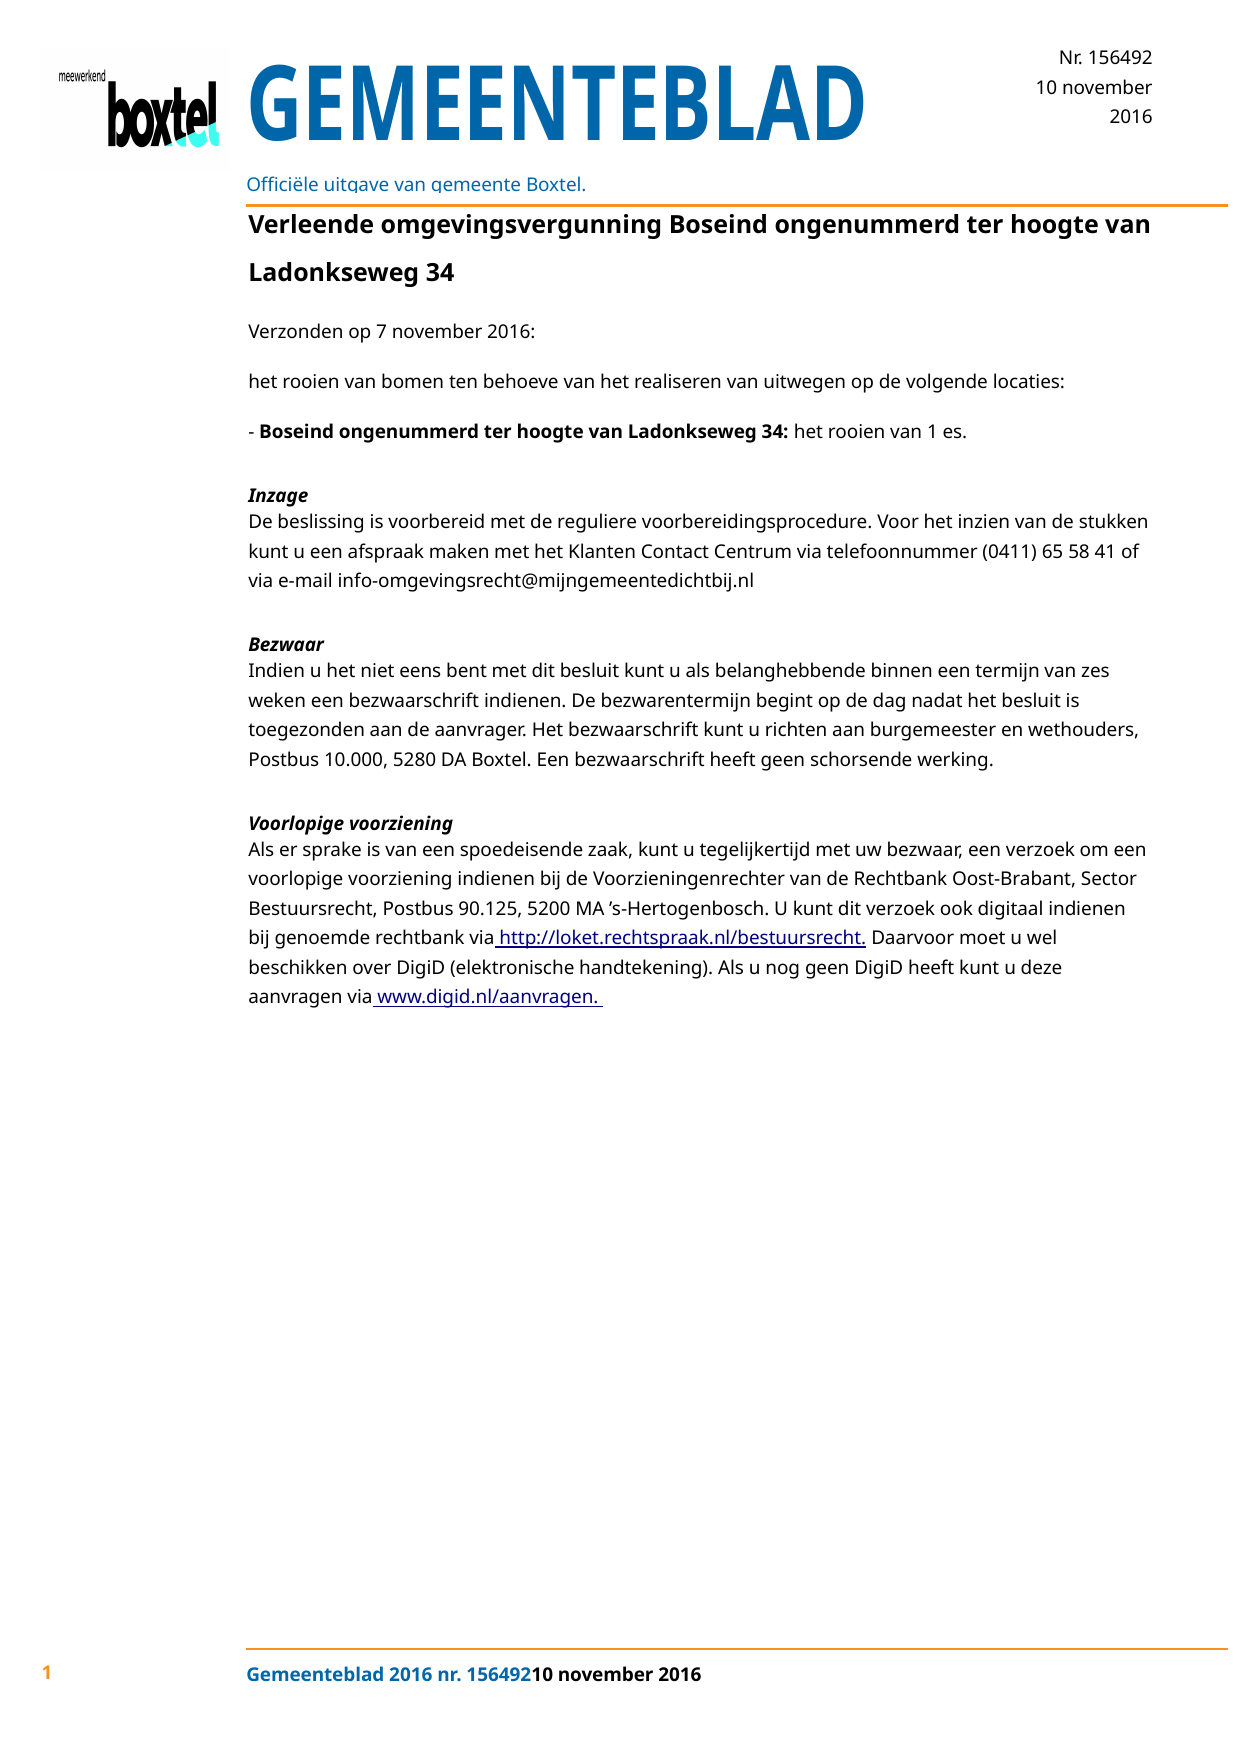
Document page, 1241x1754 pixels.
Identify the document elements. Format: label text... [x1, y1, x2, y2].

text Inzage [248, 483, 1152, 508]
text - Boseind ongenummerd ter hoogte van Ladonkseweg 34: het rooien van 1 es. [248, 419, 1152, 444]
text Indien u het niet eens bent met dit besluit kunt u als belanghebbende binnen een termijn van zes weken een bezwaarschrift indienen. De bezwarentermijn begint op de dag nadat het besluit is toegezonden aan de aanvrager. Het bezwaarschrift kunt u richten aan burgemeester en wethouders, Postbus 10.000, 5280 DA Boxtel. Een bezwaarschrift heeft geen schorsende werking. [248, 657, 1152, 772]
text Verzonden op 7 november 2016: [248, 318, 1152, 344]
picture [41, 47, 231, 172]
text Als er sprake is van een spoedeisende zaak, kunt u tegelijkertijd met uw bezwaar, een verzoek om een voorlopige voorziening indienen bij de Voorzieningenrechter van de Rechtbank Oost-Brabant, Sector Bestuursrecht, Postbus 90.125, 5200 MA ’s-Hertogenbosch. U kunt dit verzoek ook digitaal indienen bij genoemde rechtbank via http://loket.rechtspraak.nl/bestuursrecht. Daarvoor moet u wel beschikken over DigiD (elektronische handtekening). Als u nog geen DigiD heeft kunt u deze aanvragen via www.digid.nl/aanvragen. [248, 836, 1152, 1009]
text Bezwaar [248, 632, 1152, 657]
text Verleende omgevingsvergunning Boseind ongenummerd ter hoogte van Ladonkseweg 34 [248, 207, 1152, 288]
text het rooien van bomen ten behoeve van het realiseren van uitwegen op de volgende locaties: [248, 368, 1152, 394]
text Voorlopige voorziening [248, 810, 1152, 836]
text De beslissing is voorbereid met de reguliere voorbereidingsprocedure. Voor het inzien van de stukken kunt u een afspraak maken met het Klanten Contact Centrum via telefoonnummer (0411) 65 58 41 of via e-mail info-omgevingsrecht@mijngemeentedichtbij.nl [248, 508, 1152, 593]
